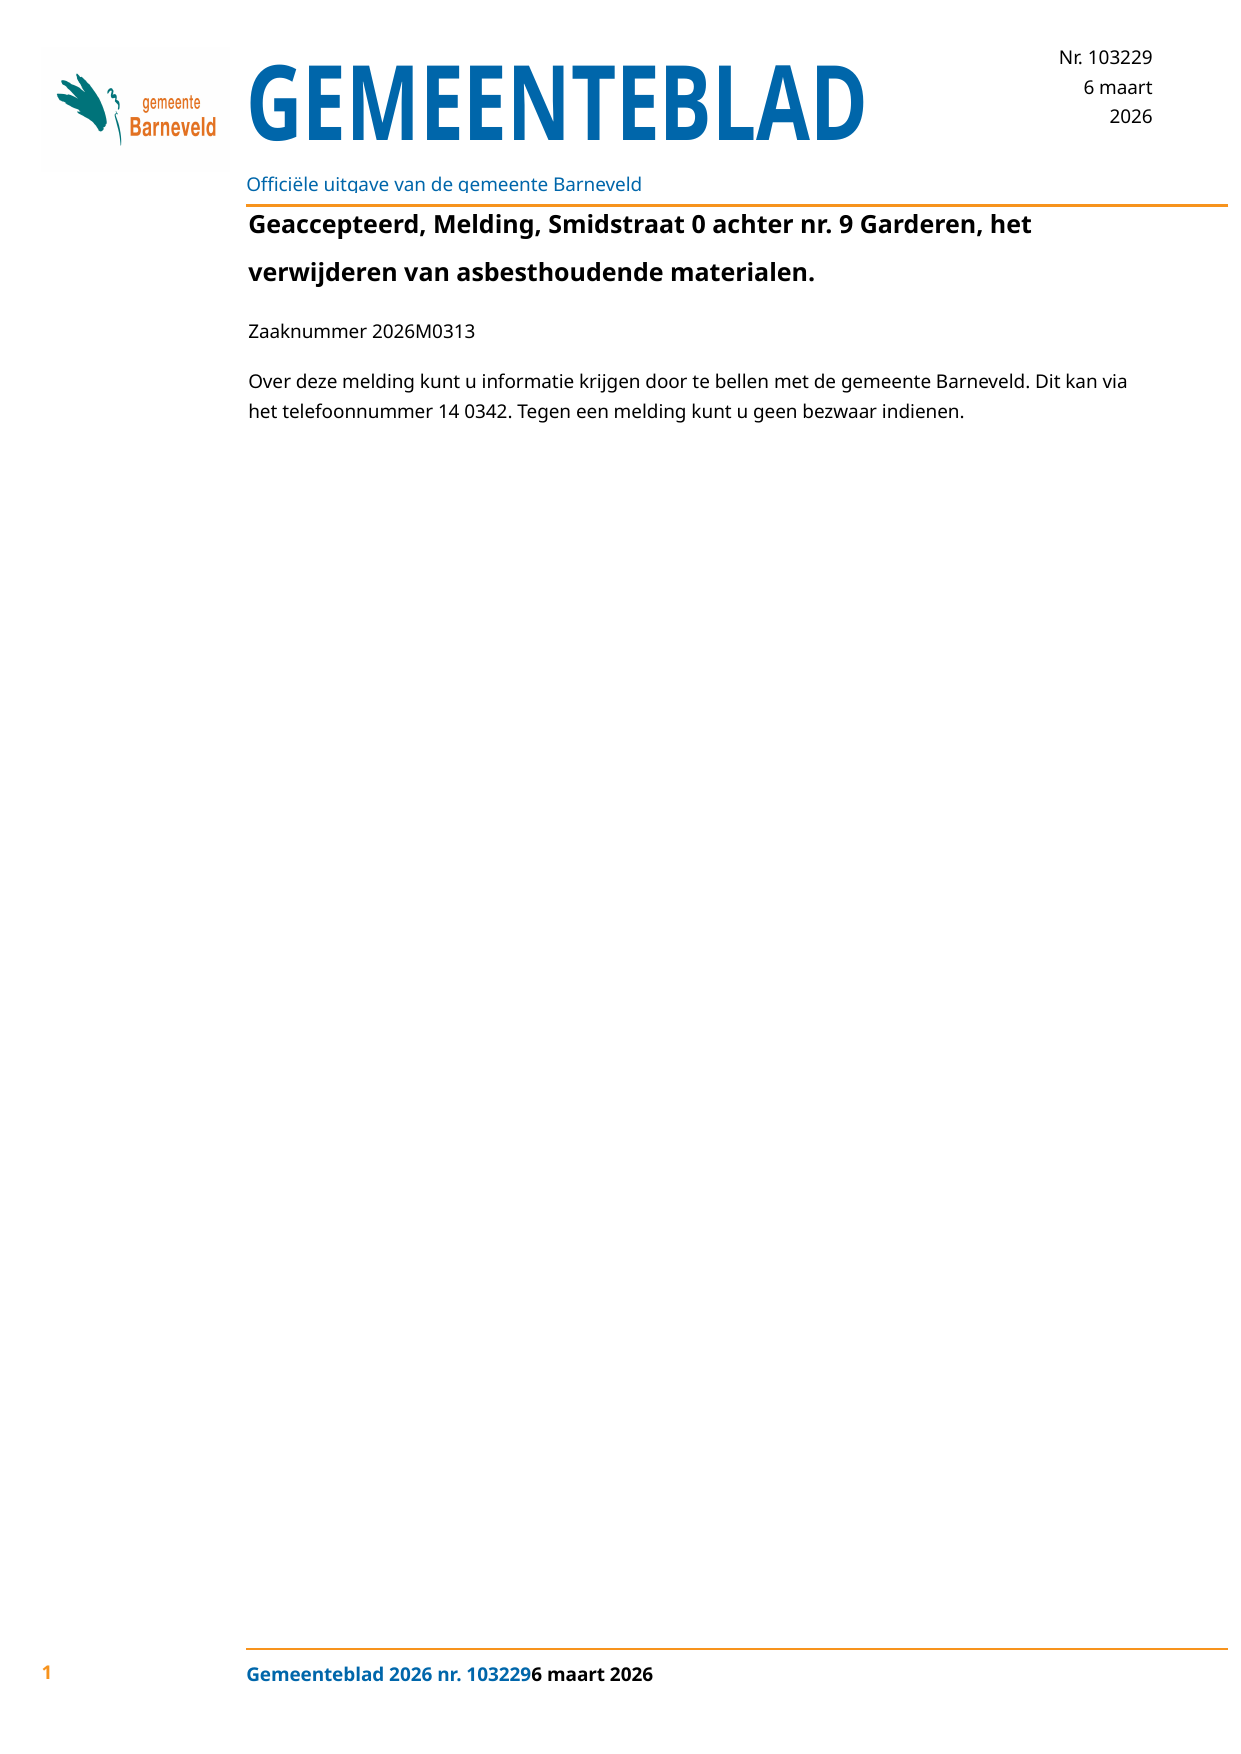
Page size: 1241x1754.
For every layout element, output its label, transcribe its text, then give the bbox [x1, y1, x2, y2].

text Over deze melding kunt u informatie krijgen door te bellen met de gemeente Barneveld. Dit kan via het telefoonnummer 14 0342. Tegen een melding kunt u geen bezwaar indienen. [248, 368, 1152, 424]
text Geaccepteerd, Melding, Smidstraat 0 achter nr. 9 Garderen, het verwijderen van asbesthoudende materialen. [248, 207, 1152, 288]
text Zaaknummer 2026M0313 [248, 318, 1152, 344]
picture [41, 47, 231, 172]
